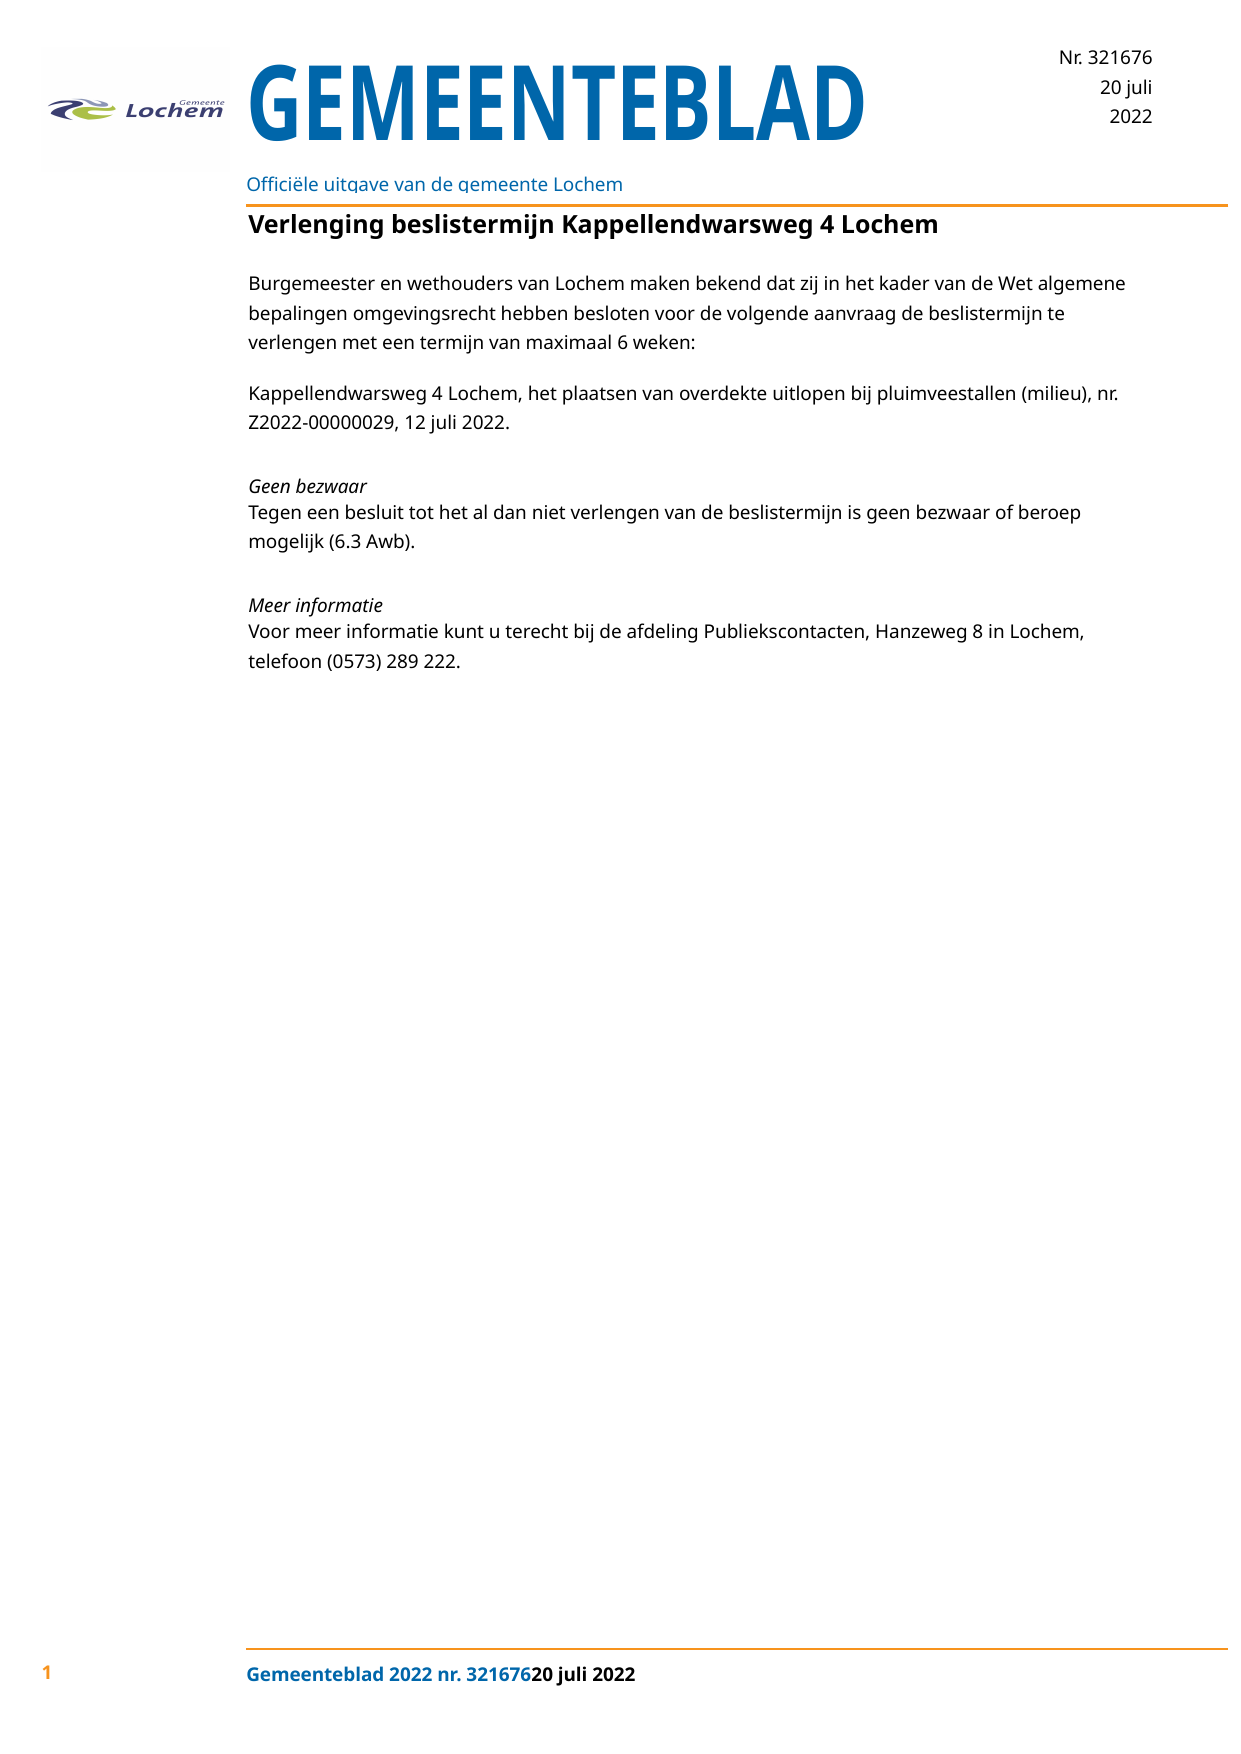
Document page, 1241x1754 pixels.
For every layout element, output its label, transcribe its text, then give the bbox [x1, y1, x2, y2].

text Voor meer informatie kunt u terecht bij de afdeling Publiekscontacten, Hanzeweg 8 in Lochem, telefoon (0573) 289 222. [248, 618, 1152, 674]
text Geen bezwaar [248, 473, 1152, 499]
text Kappellendwarsweg 4 Lochem, het plaatsen van overdekte uitlopen bij pluimveestallen (milieu), nr. Z2022-00000029, 12 juli 2022. [248, 380, 1152, 435]
text Meer informatie [248, 593, 1152, 618]
text Tegen een besluit tot het al dan niet verlengen van de beslistermijn is geen bezwaar of beroep mogelijk (6.3 Awb). [248, 499, 1152, 554]
picture [41, 47, 231, 172]
text Verlenging beslistermijn Kappellendwarsweg 4 Lochem [248, 207, 1152, 241]
text Burgemeester en wethouders van Lochem maken bekend dat zij in het kader van de Wet algemene bepalingen omgevingsrecht hebben besloten voor de volgende aanvraag de beslistermijn te verlengen met een termijn van maximaal 6 weken: [248, 270, 1152, 355]
